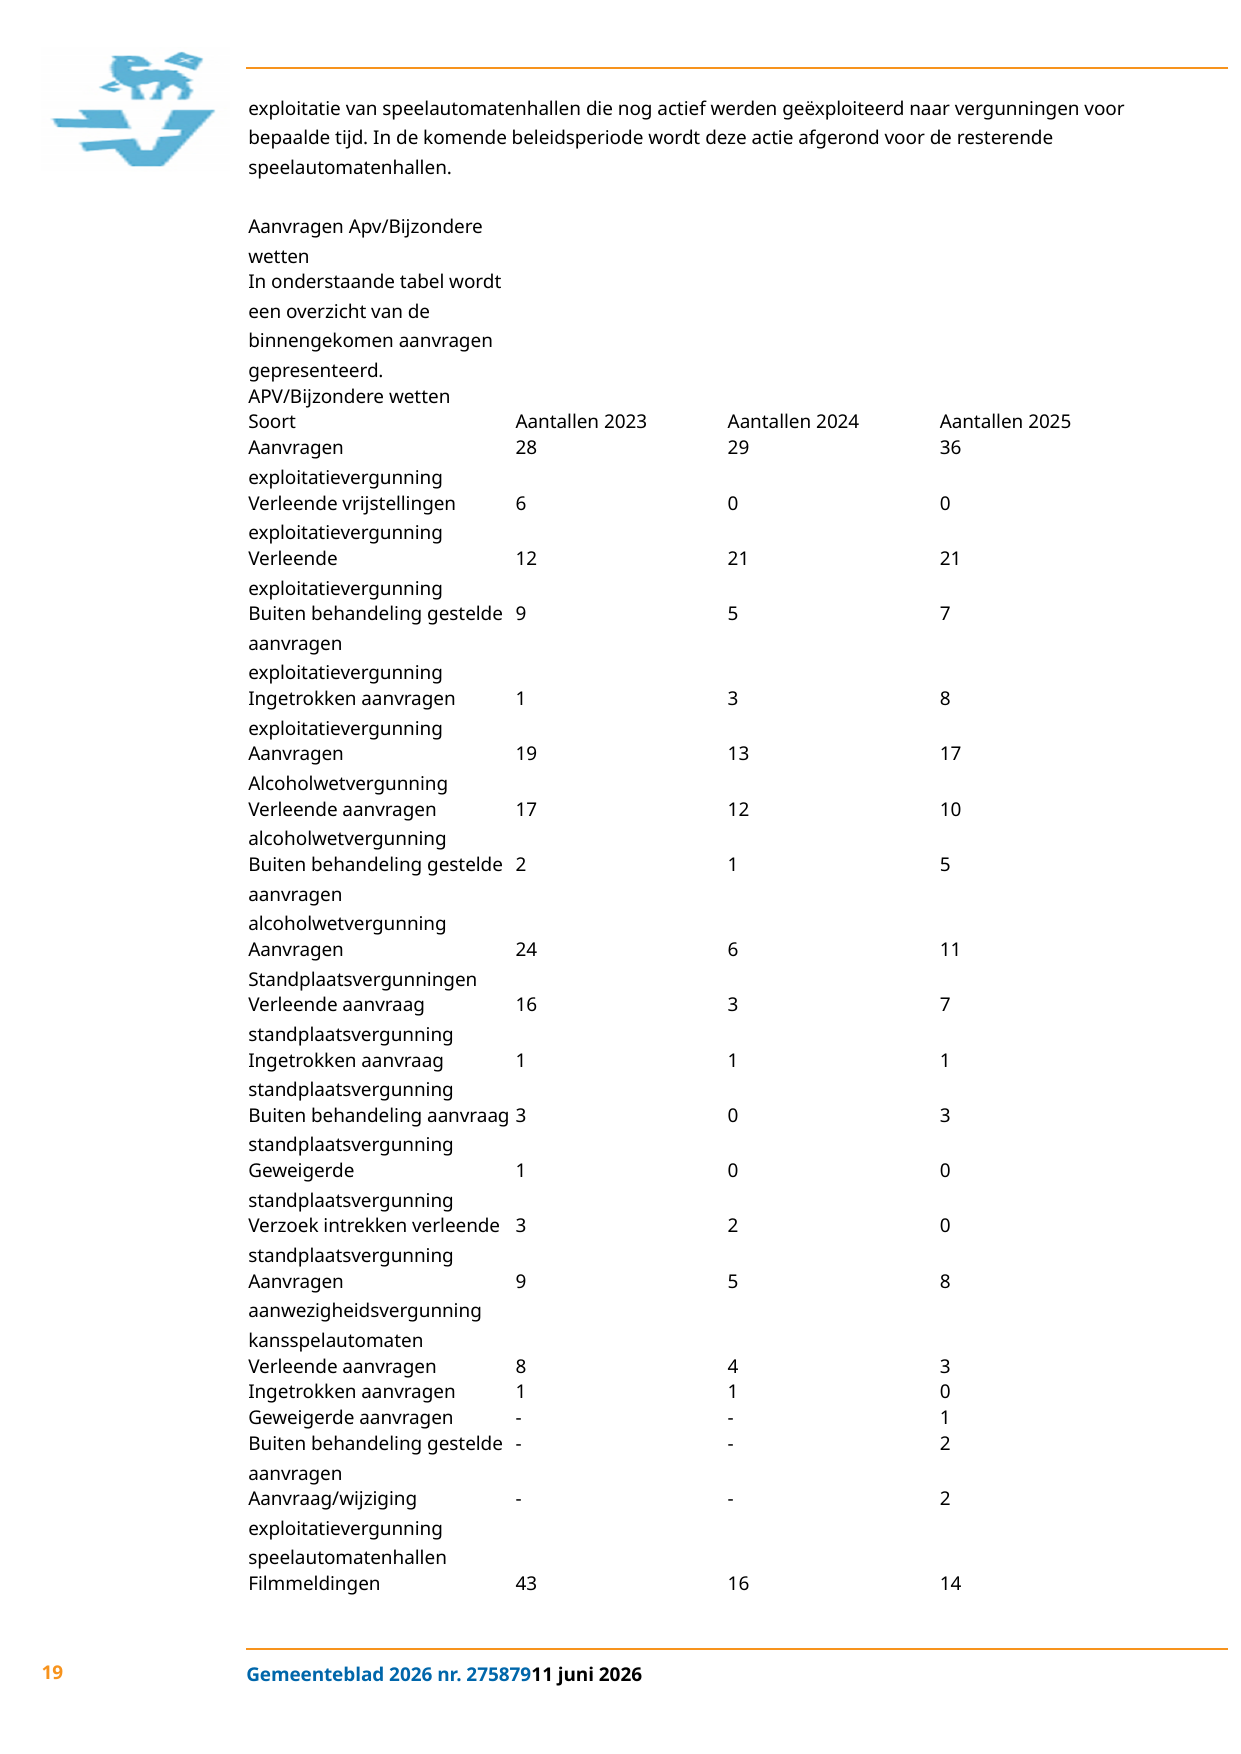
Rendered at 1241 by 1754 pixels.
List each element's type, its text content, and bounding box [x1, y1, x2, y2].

table_cell 21 [940, 545, 1152, 600]
table_cell 7 [940, 991, 1152, 1047]
table_header [515, 213, 727, 268]
table_cell Aanvragen Standplaatsvergunningen [248, 936, 515, 991]
table_cell 29 [728, 435, 939, 490]
table_cell Verzoek intrekken verleende standplaatsvergunning [248, 1213, 515, 1268]
table_header [728, 213, 939, 268]
table_cell 4 [728, 1353, 939, 1379]
table_cell - [728, 1485, 939, 1570]
table_cell 1 [515, 1158, 727, 1213]
table_cell Ingetrokken aanvragen [248, 1379, 515, 1404]
table_cell 43 [515, 1570, 727, 1596]
table_cell 16 [728, 1570, 939, 1596]
table_cell Buiten behandeling gestelde aanvragen exploitatievergunning [248, 600, 515, 685]
table_cell 36 [940, 435, 1152, 490]
table_cell 19 [515, 741, 727, 796]
table_cell Aantallen 2023 [515, 409, 727, 434]
table_cell Aanvragen Alcoholwetvergunning [248, 741, 515, 796]
table_cell APV/Bijzondere wetten [248, 383, 515, 409]
table_cell 10 [940, 796, 1152, 851]
table_cell 7 [940, 600, 1152, 685]
table_cell 0 [940, 1158, 1152, 1213]
table_cell 3 [728, 991, 939, 1047]
table_cell 1 [515, 685, 727, 741]
table_cell - [728, 1430, 939, 1485]
table_header Aanvragen Apv/Bijzondere wetten [248, 213, 515, 268]
table_cell Filmmeldingen [248, 1570, 515, 1596]
table_cell Verleende aanvraag standplaatsvergunning [248, 991, 515, 1047]
table_cell 21 [728, 545, 939, 600]
table_cell 3 [515, 1102, 727, 1157]
table_cell 0 [728, 490, 939, 545]
table_cell 1 [940, 1404, 1152, 1430]
table_cell [728, 383, 939, 409]
table_cell In onderstaande tabel wordt een overzicht van de binnengekomen aanvragen gepresenteerd. [248, 269, 515, 383]
table_cell 3 [728, 685, 939, 741]
table_cell 6 [728, 936, 939, 991]
table_cell 1 [728, 1047, 939, 1102]
table_cell 2 [940, 1430, 1152, 1485]
table_cell [515, 269, 727, 383]
table_cell 3 [515, 1213, 727, 1268]
table_cell 9 [515, 600, 727, 685]
table_cell Buiten behandeling gestelde aanvragen [248, 1430, 515, 1485]
table_cell Ingetrokken aanvragen exploitatievergunning [248, 685, 515, 741]
text exploitatie van speelautomatenhallen die nog actief werden geëxploiteerd naar vergunningen voor bepaalde tijd. In de komende beleidsperiode wordt deze actie afgerond voor de resterende speelautomatenhallen. [248, 95, 1152, 180]
table_cell - [515, 1430, 727, 1485]
table_cell Aantallen 2025 [940, 409, 1152, 434]
table_cell Aanvragen exploitatievergunning [248, 435, 515, 490]
table_cell 8 [940, 1268, 1152, 1353]
table_cell Verleende aanvragen [248, 1353, 515, 1379]
table_cell 0 [728, 1102, 939, 1157]
table_cell Buiten behandeling gestelde aanvragen alcoholwetvergunning [248, 851, 515, 936]
table_cell 1 [940, 1047, 1152, 1102]
table_cell 5 [728, 600, 939, 685]
table_cell 0 [940, 1213, 1152, 1268]
table_cell 5 [728, 1268, 939, 1353]
table_cell [940, 269, 1152, 383]
table_cell 3 [940, 1102, 1152, 1157]
table_cell 1 [515, 1379, 727, 1404]
table_cell 28 [515, 435, 727, 490]
table_cell 5 [940, 851, 1152, 936]
table_cell 17 [940, 741, 1152, 796]
table_cell Verleende aanvragen alcoholwetvergunning [248, 796, 515, 851]
table_cell 14 [940, 1570, 1152, 1596]
table_cell - [515, 1404, 727, 1430]
table_cell 0 [728, 1158, 939, 1213]
table_cell Geweigerde aanvragen [248, 1404, 515, 1430]
table_cell Aanvragen aanwezigheidsvergunning kansspelautomaten [248, 1268, 515, 1353]
table_cell 12 [515, 545, 727, 600]
table_cell - [515, 1485, 727, 1570]
table_cell 1 [728, 851, 939, 936]
table_cell 1 [728, 1379, 939, 1404]
table_cell 2 [940, 1485, 1152, 1570]
table_cell Aantallen 2024 [728, 409, 939, 434]
table_cell Aanvraag/wijziging exploitatievergunning speelautomatenhallen [248, 1485, 515, 1570]
table_cell 12 [728, 796, 939, 851]
table_cell Verleende exploitatievergunning [248, 545, 515, 600]
picture [41, 47, 231, 172]
table_cell 16 [515, 991, 727, 1047]
table_cell 0 [940, 490, 1152, 545]
table_header [940, 213, 1152, 268]
table_cell 9 [515, 1268, 727, 1353]
table_cell Ingetrokken aanvraag standplaatsvergunning [248, 1047, 515, 1102]
table_cell [940, 383, 1152, 409]
table_cell 8 [940, 685, 1152, 741]
table_cell [515, 383, 727, 409]
table_cell 24 [515, 936, 727, 991]
table_cell 17 [515, 796, 727, 851]
table_cell 0 [940, 1379, 1152, 1404]
table_cell 8 [515, 1353, 727, 1379]
table_cell 3 [940, 1353, 1152, 1379]
table_cell - [728, 1404, 939, 1430]
table_cell 1 [515, 1047, 727, 1102]
table_cell Buiten behandeling aanvraag standplaatsvergunning [248, 1102, 515, 1157]
table_cell 2 [728, 1213, 939, 1268]
table_cell Verleende vrijstellingen exploitatievergunning [248, 490, 515, 545]
table_cell 11 [940, 936, 1152, 991]
table_cell 6 [515, 490, 727, 545]
table_cell [728, 269, 939, 383]
table_cell 13 [728, 741, 939, 796]
table_cell 2 [515, 851, 727, 936]
table_cell Geweigerde standplaatsvergunning [248, 1158, 515, 1213]
table_cell Soort [248, 409, 515, 434]
